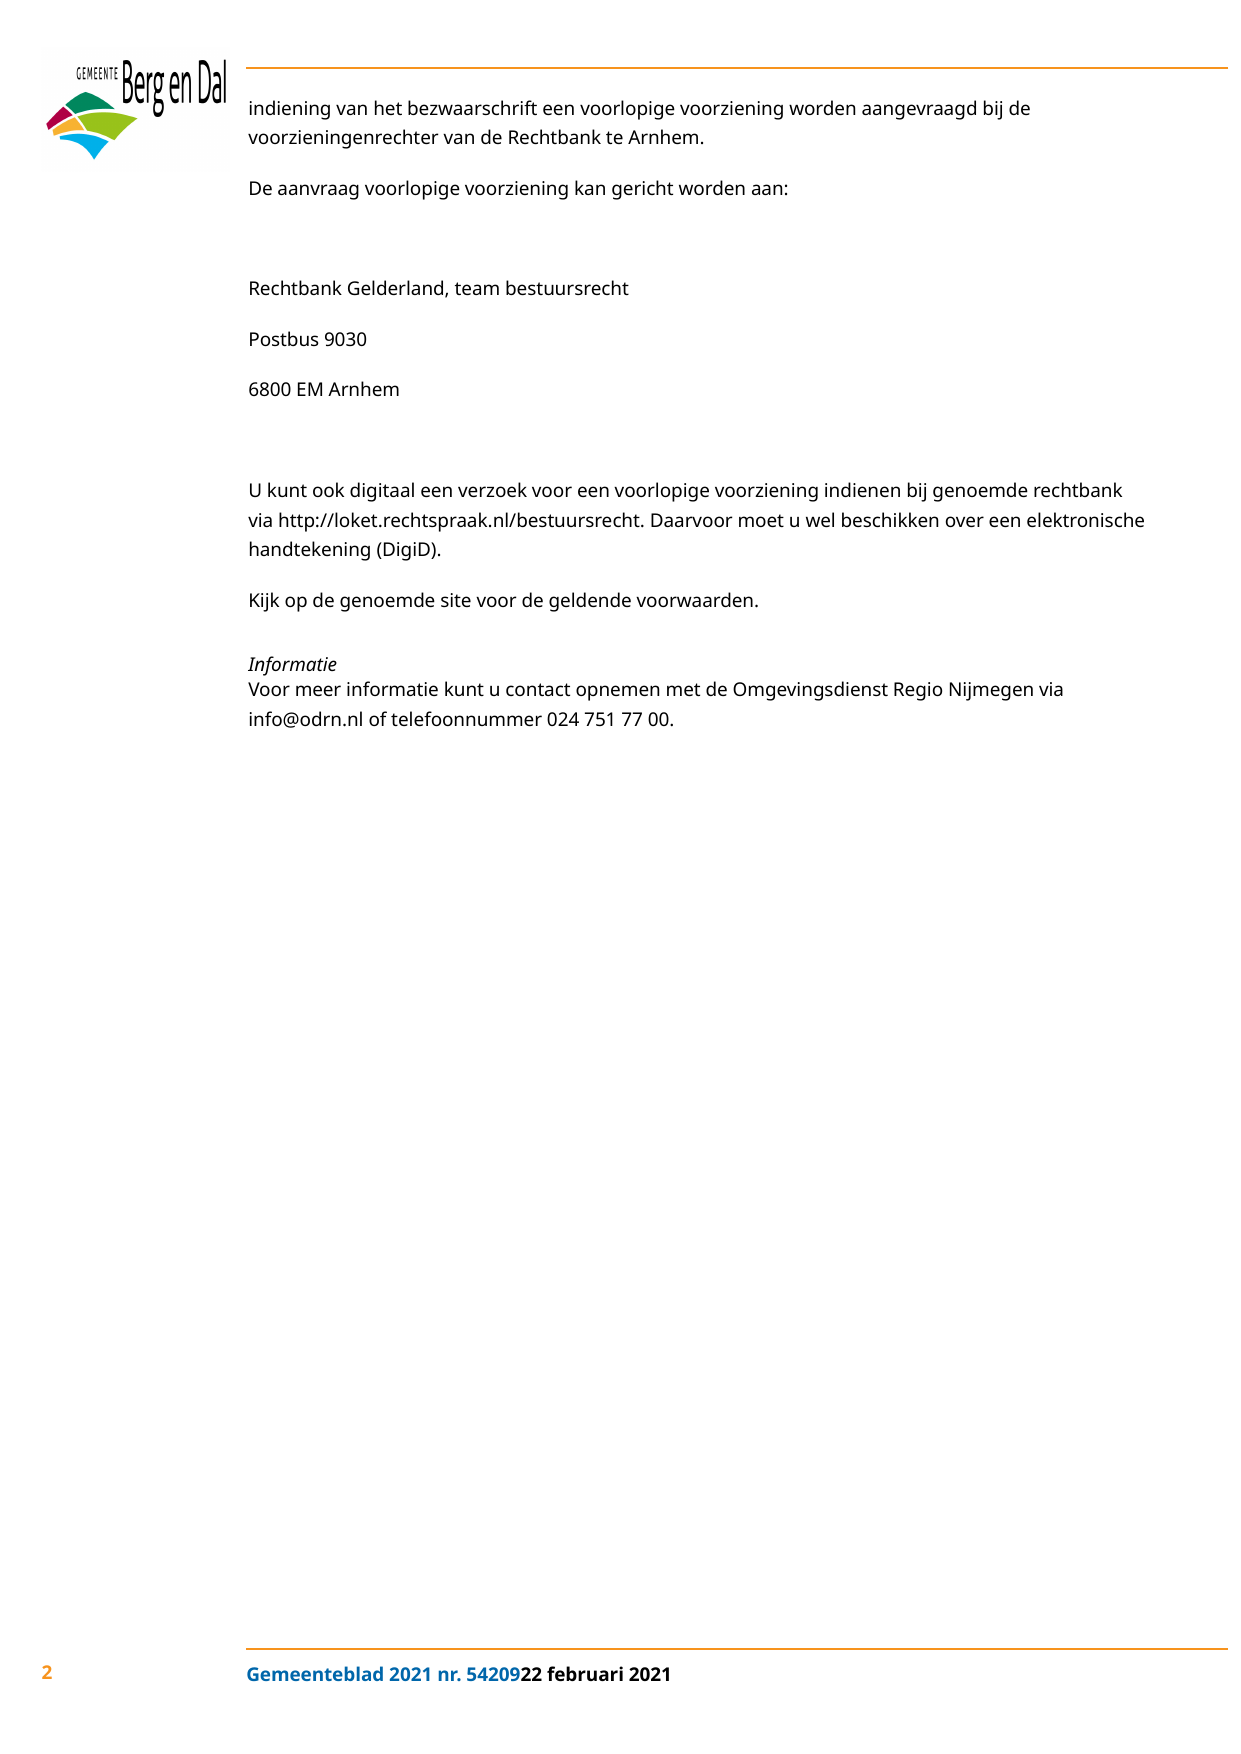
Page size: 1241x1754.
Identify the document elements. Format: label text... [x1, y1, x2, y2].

text 6800 EM Arnhem [248, 376, 1152, 402]
text Rechtbank Gelderland, team bestuursrecht [248, 276, 1152, 301]
text Kijk op de genoemde site voor de geldende voorwaarden. [248, 587, 1152, 613]
text Postbus 9030 [248, 326, 1152, 352]
text indiening van het bezwaarschrift een voorlopige voorziening worden aangevraagd bij de voorzieningenrechter van de Rechtbank te Arnhem. [248, 95, 1152, 150]
text Voor meer informatie kunt u contact opnemen met de Omgevingsdienst Regio Nijmegen via info@odrn.nl of telefoonnummer 024 751 77 00. [248, 677, 1152, 732]
text Informatie [248, 651, 1152, 677]
picture [41, 47, 231, 172]
text U kunt ook digitaal een verzoek voor een voorlopige voorziening indienen bij genoemde rechtbank via http://loket.rechtspraak.nl/bestuursrecht. Daarvoor moet u wel beschikken over een elektronische handtekening (DigiD). [248, 477, 1152, 562]
text De aanvraag voorlopige voorziening kan gericht worden aan: [248, 175, 1152, 201]
